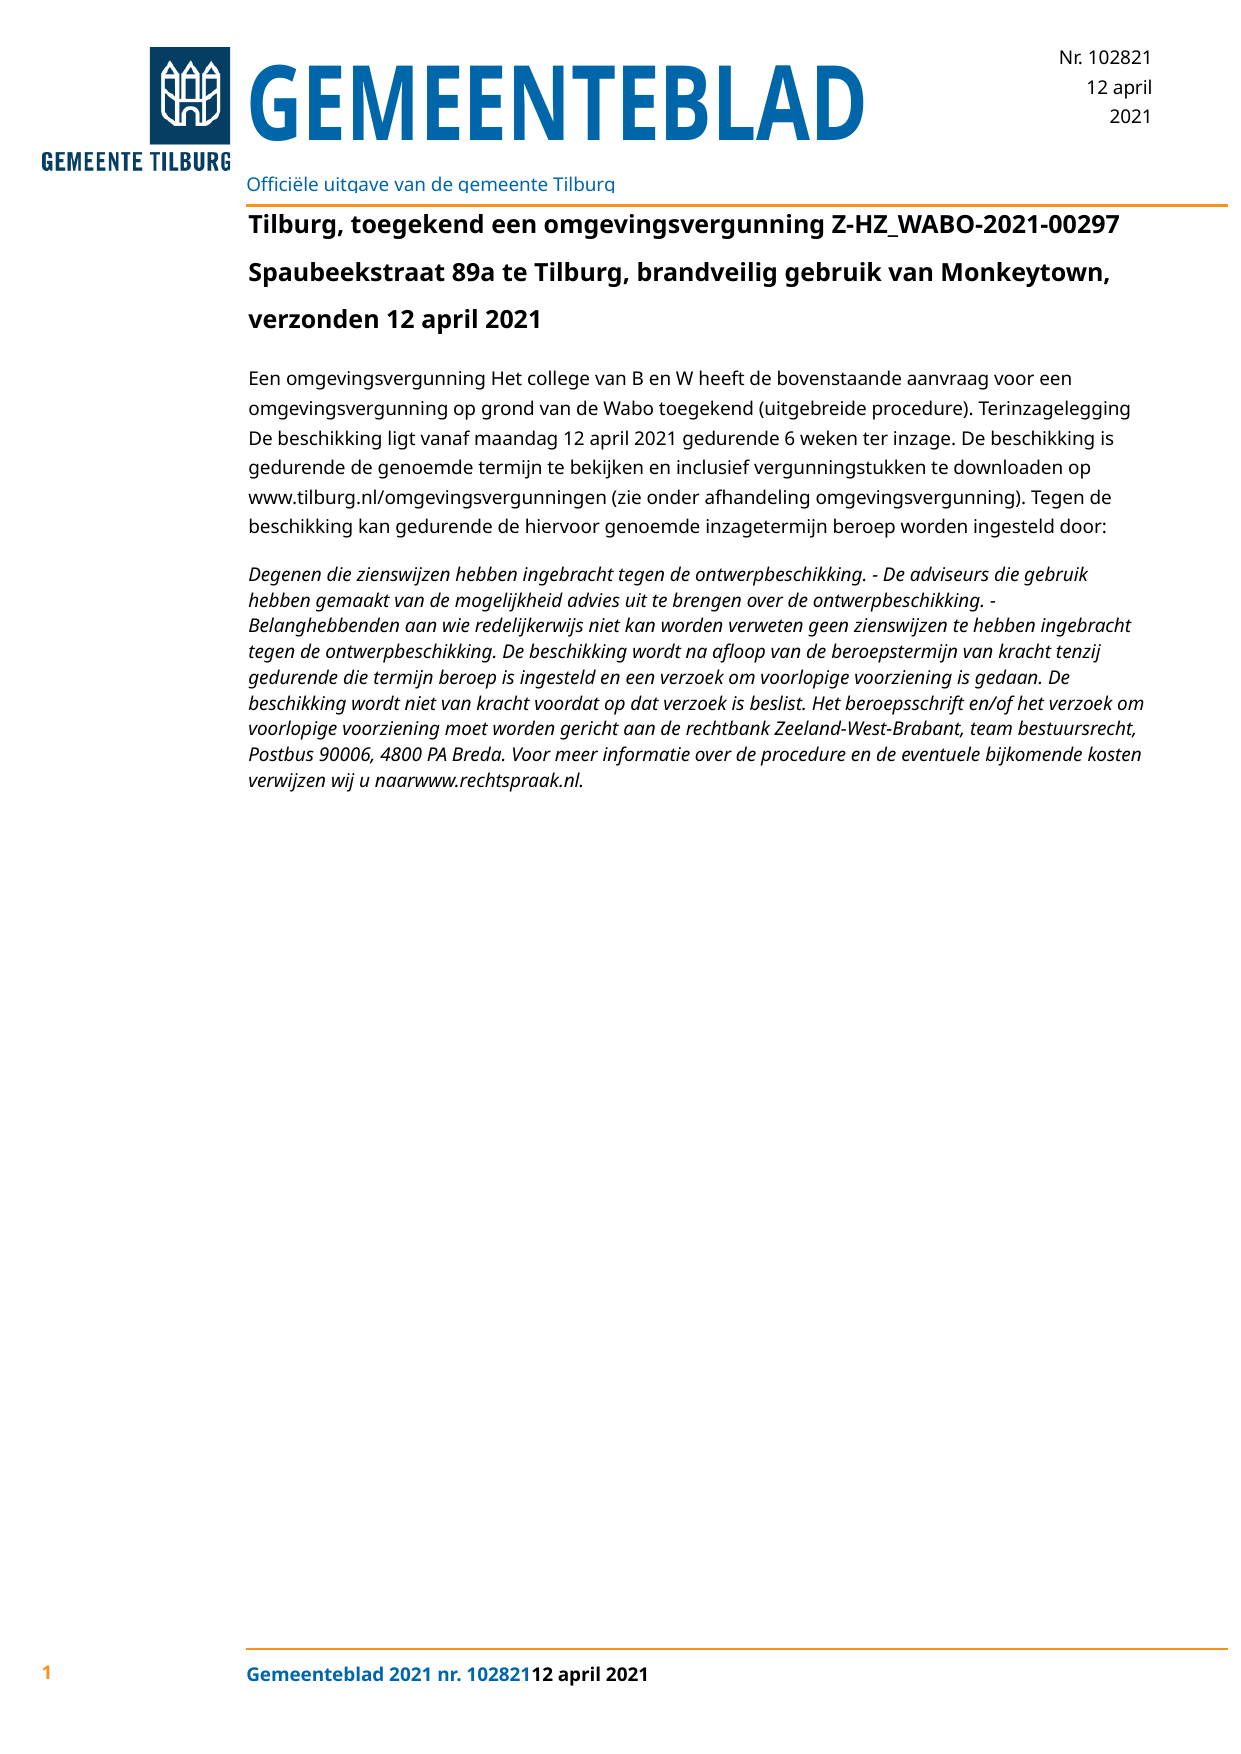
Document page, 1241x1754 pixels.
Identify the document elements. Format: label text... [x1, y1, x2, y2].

picture [41, 47, 231, 172]
text Tilburg, toegekend een omgevingsvergunning Z-HZ_WABO-2021-00297 Spaubeekstraat 89a te Tilburg, brandveilig gebruik van Monkeytown, verzonden 12 april 2021 [248, 207, 1152, 336]
text Degenen die zienswijzen hebben ingebracht tegen de ontwerpbeschikking. - De adviseurs die gebruik hebben gemaakt van de mogelijkheid advies uit te brengen over de ontwerpbeschikking. - Belanghebbenden aan wie redelijkerwijs niet kan worden verweten geen zienswijzen te hebben ingebracht tegen de ontwerpbeschikking. De beschikking wordt na afloop van de beroepstermijn van kracht tenzij gedurende die termijn beroep is ingesteld en een verzoek om voorlopige voorziening is gedaan. De beschikking wordt niet van kracht voordat op dat verzoek is beslist. Het beroepsschrift en/of het verzoek om voorlopige voorziening moet worden gericht aan de rechtbank Zeeland-West-Brabant, team bestuursrecht, Postbus 90006, 4800 PA Breda. Voor meer informatie over de procedure en de eventuele bijkomende kosten verwijzen wij u naarwww.rechtspraak.nl. [248, 561, 1152, 793]
text Een omgevingsvergunning Het college van B en W heeft de bovenstaande aanvraag voor een omgevingsvergunning op grond van de Wabo toegekend (uitgebreide procedure). Terinzagelegging De beschikking ligt vanaf maandag 12 april 2021 gedurende 6 weken ter inzage. De beschikking is gedurende de genoemde termijn te bekijken en inclusief vergunningstukken te downloaden op www.tilburg.nl/omgevingsvergunningen (zie onder afhandeling omgevingsvergunning). Tegen de beschikking kan gedurende de hiervoor genoemde inzagetermijn beroep worden ingesteld door: [248, 366, 1152, 539]
